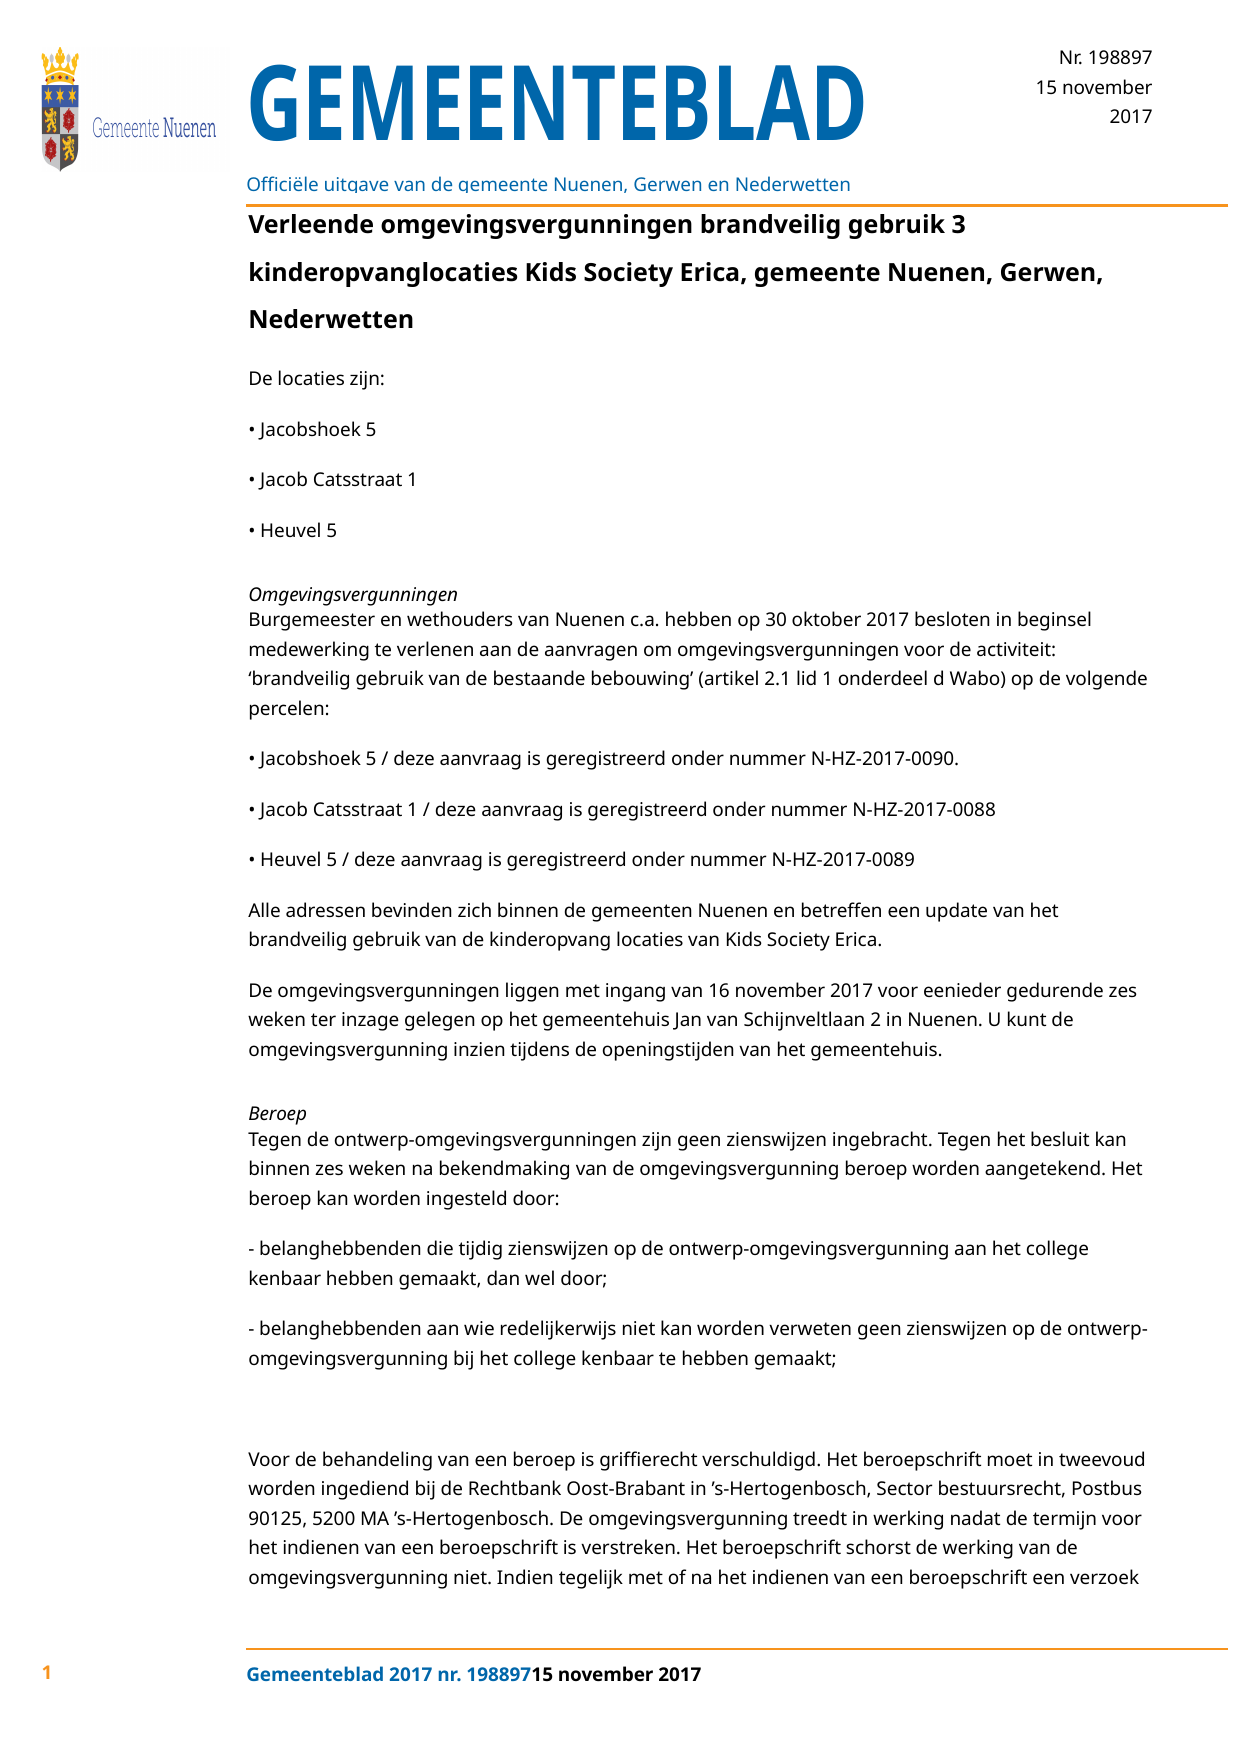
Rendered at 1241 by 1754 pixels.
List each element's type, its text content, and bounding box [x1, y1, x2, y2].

picture [41, 47, 231, 172]
text Voor de behandeling van een beroep is griffierecht verschuldigd. Het beroepschrift moet in tweevoud worden ingediend bij de Rechtbank Oost-Brabant in ’s-Hertogenbosch, Sector bestuursrecht, Postbus 90125, 5200 MA ’s-Hertogenbosch. De omgevingsvergunning treedt in werking nadat de termijn voor het indienen van een beroepschrift is verstreken. Het beroepschrift schorst de werking van de omgevingsvergunning niet. Indien tegelijk met of na het indienen van een beroepschrift een verzoek [248, 1446, 1152, 1590]
text • Heuvel 5 [248, 517, 1152, 542]
text • Jacob Catsstraat 1 / deze aanvraag is geregistreerd onder nummer N-HZ-2017-0088 [248, 796, 1152, 822]
text Alle adressen bevinden zich binnen de gemeenten Nuenen en betreffen een update van het brandveilig gebruik van de kinderopvang locaties van Kids Society Erica. [248, 897, 1152, 952]
text • Heuvel 5 / deze aanvraag is geregistreerd onder nummer N-HZ-2017-0089 [248, 846, 1152, 872]
text • Jacob Catsstraat 1 [248, 466, 1152, 492]
text Burgemeester en wethouders van Nuenen c.a. hebben op 30 oktober 2017 besloten in beginsel medewerking te verlenen aan de aanvragen om omgevingsvergunningen voor de activiteit: ‘brandveilig gebruik van de bestaande bebouwing’ (artikel 2.1 lid 1 onderdeel d Wabo) op de volgende percelen: [248, 606, 1152, 721]
text - belanghebbenden die tijdig zienswijzen op de ontwerp-omgevingsvergunning aan het college kenbaar hebben gemaakt, dan wel door; [248, 1235, 1152, 1291]
text • Jacobshoek 5 [248, 416, 1152, 442]
text De locaties zijn: [248, 366, 1152, 391]
text Tegen de ontwerp-omgevingsvergunningen zijn geen zienswijzen ingebracht. Tegen het besluit kan binnen zes weken na bekendmaking van de omgevingsvergunning beroep worden aangetekend. Het beroep kan worden ingesteld door: [248, 1126, 1152, 1211]
text De omgevingsvergunningen liggen met ingang van 16 november 2017 voor eenieder gedurende zes weken ter inzage gelegen op het gemeentehuis Jan van Schijnveltlaan 2 in Nuenen. U kunt de omgevingsvergunning inzien tijdens de openingstijden van het gemeentehuis. [248, 977, 1152, 1062]
text • Jacobshoek 5 / deze aanvraag is geregistreerd onder nummer N-HZ-2017-0090. [248, 746, 1152, 771]
text Omgevingsvergunningen [248, 581, 1152, 606]
text - belanghebbenden aan wie redelijkerwijs niet kan worden verweten geen zienswijzen op de ontwerp-omgevingsvergunning bij het college kenbaar te hebben gemaakt; [248, 1315, 1152, 1371]
text Verleende omgevingsvergunningen brandveilig gebruik 3 kinderopvanglocaties Kids Society Erica, gemeente Nuenen, Gerwen, Nederwetten [248, 207, 1152, 336]
text Beroep [248, 1100, 1152, 1126]
